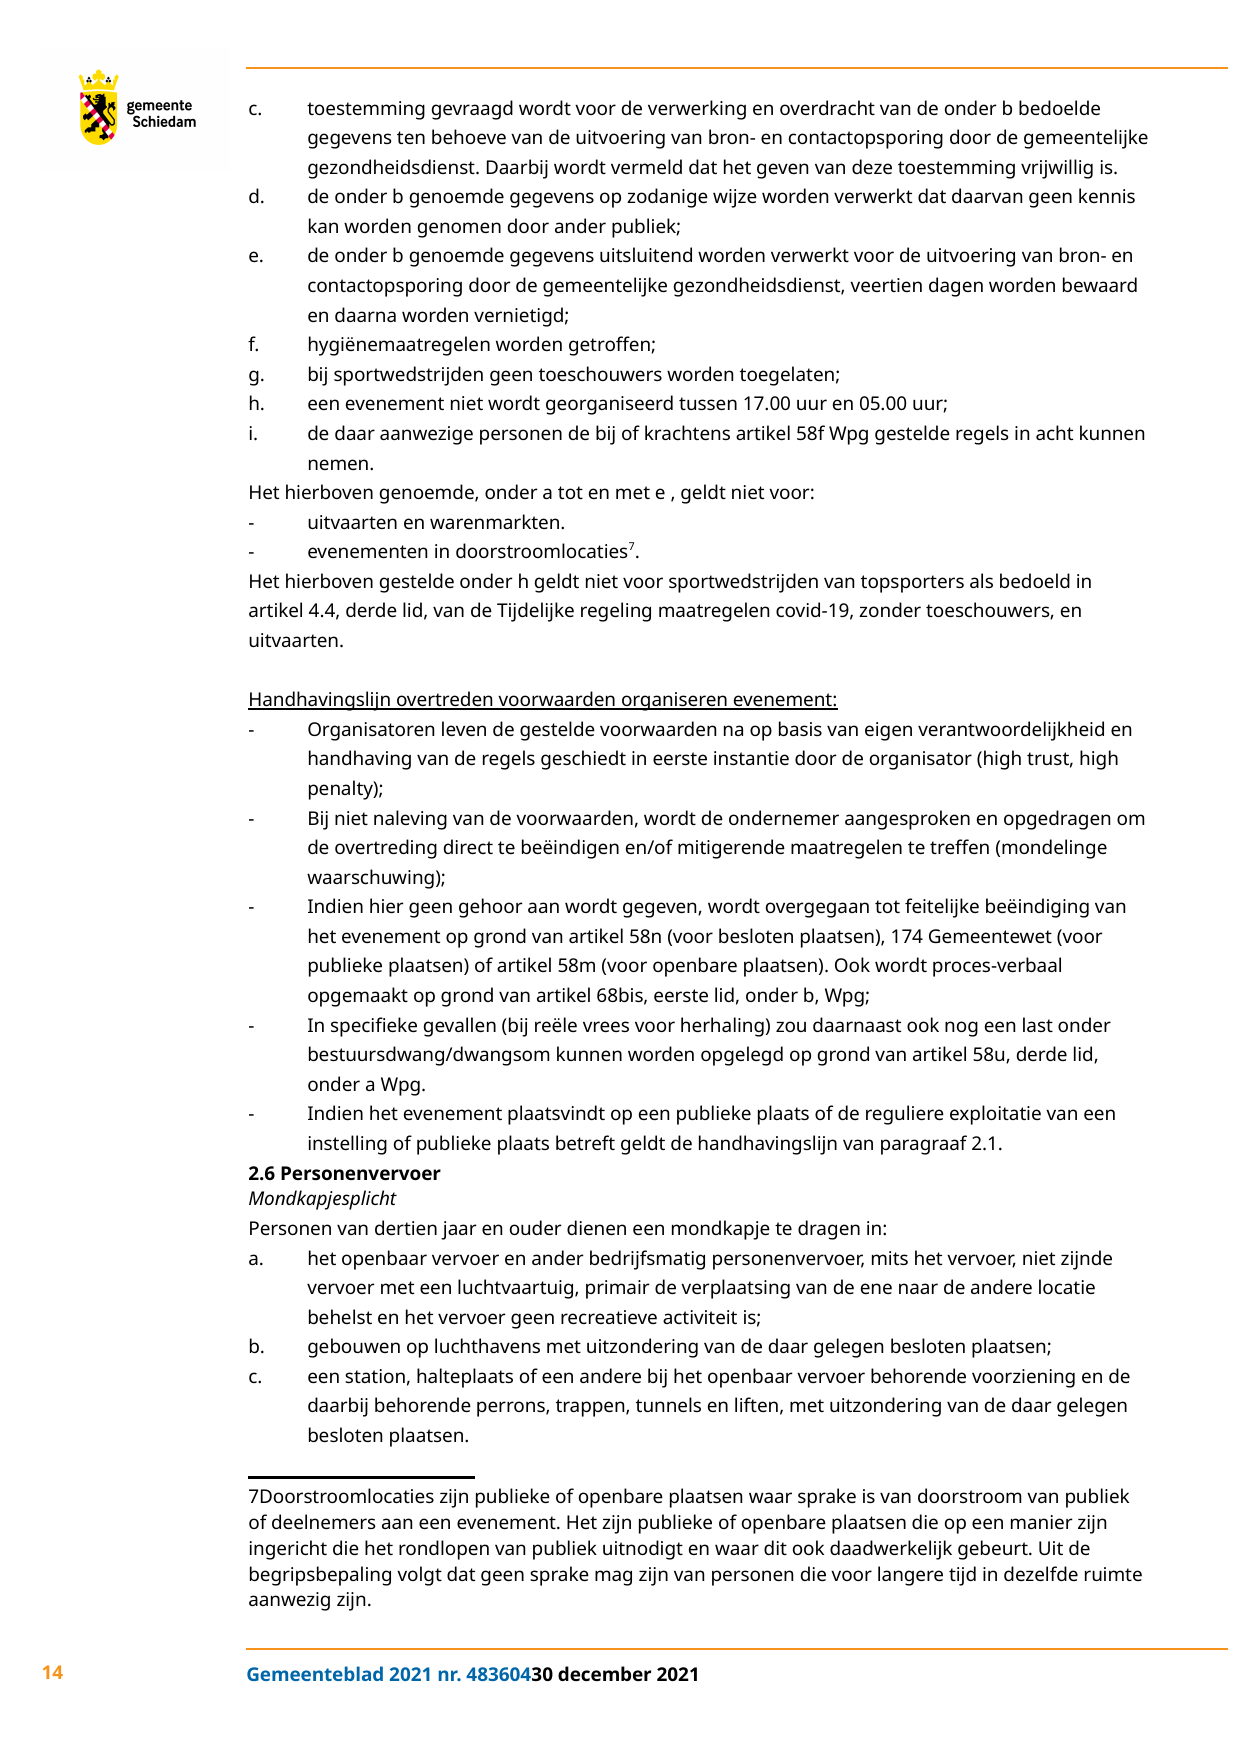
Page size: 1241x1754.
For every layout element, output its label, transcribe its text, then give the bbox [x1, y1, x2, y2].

list de daar aanwezige personen de bij of krachtens artikel 58f Wpg gestelde regels in acht kunnen nemen. [248, 420, 1152, 476]
text 2.6 Personenvervoer [248, 1160, 1152, 1186]
list evenementen in doorstroomlocaties. [248, 538, 1152, 564]
list Bij niet naleving van de voorwaarden, wordt de ondernemer aangesproken en opgedragen om de overtreding direct te beëindigen en/of mitigerende maatregelen te treffen (mondelinge waarschuwing); [248, 805, 1152, 890]
list In specifieke gevallen (bij reële vrees voor herhaling) zou daarnaast ook nog een last onder bestuursdwang/dwangsom kunnen worden opgelegd op grond van artikel 58u, derde lid, onder a Wpg. [248, 1012, 1152, 1097]
list een station, halteplaats of een andere bij het openbaar vervoer behorende voorziening en de daarbij behorende perrons, trappen, tunnels en liften, met uitzondering van de daar gelegen besloten plaatsen. [248, 1363, 1152, 1448]
picture [41, 47, 231, 172]
text Mondkapjesplicht [248, 1186, 1152, 1211]
list een evenement niet wordt georganiseerd tussen 17.00 uur en 05.00 uur; [248, 391, 1152, 416]
list gebouwen op luchthavens met uitzondering van de daar gelegen besloten plaatsen; [248, 1333, 1152, 1359]
list bij sportwedstrijden geen toeschouwers worden toegelaten; [248, 361, 1152, 387]
list het openbaar vervoer en ander bedrijfsmatig personenvervoer, mits het vervoer, niet zijnde vervoer met een luchtvaartuig, primair de verplaatsing van de ene naar de andere locatie behelst en het vervoer geen recreatieve activiteit is; [248, 1245, 1152, 1329]
text Personen van dertien jaar en ouder dienen een mondkapje te dragen in: [248, 1215, 1152, 1241]
text Het hierboven gestelde onder h geldt niet voor sportwedstrijden van topsporters als bedoeld in artikel 4.4, derde lid, van de Tijdelijke regeling maatregelen covid-19, zonder toeschouwers, en uitvaarten. [248, 568, 1152, 653]
list uitvaarten en warenmarkten. [248, 509, 1152, 535]
list toestemming gevraagd wordt voor de verwerking en overdracht van de onder b bedoelde gegevens ten behoeve van de uitvoering van bron- en contactopsporing door de gemeentelijke gezondheidsdienst. Daarbij wordt vermeld dat het geven van deze toestemming vrijwillig is. [248, 95, 1152, 180]
text Het hierboven genoemde, onder a tot en met e , geldt niet voor: [248, 479, 1152, 505]
list de onder b genoemde gegevens uitsluitend worden verwerkt voor de uitvoering van bron- en contactopsporing door de gemeentelijke gezondheidsdienst, veertien dagen worden bewaard en daarna worden vernietigd; [248, 243, 1152, 328]
list de onder b genoemde gegevens op zodanige wijze worden verwerkt dat daarvan geen kennis kan worden genomen door ander publiek; [248, 183, 1152, 239]
list Indien hier geen gehoor aan wordt gegeven, wordt overgegaan tot feitelijke beëindiging van het evenement op grond van artikel 58n (voor besloten plaatsen), 174 Gemeentewet (voor publieke plaatsen) of artikel 58m (voor openbare plaatsen). Ook wordt proces-verbaal opgemaakt op grond van artikel 68bis, eerste lid, onder b, Wpg; [248, 893, 1152, 1008]
list Indien het evenement plaatsvindt op een publieke plaats of de reguliere exploitatie van een instelling of publieke plaats betreft geldt de handhavingslijn van paragraaf 2.1. [248, 1101, 1152, 1156]
list Doorstroomlocaties zijn publieke of openbare plaatsen waar sprake is van doorstroom van publiek of deelnemers aan een evenement. Het zijn publieke of openbare plaatsen die op een manier zijn ingericht die het rondlopen van publiek uitnodigt en waar dit ook daadwerkelijk gebeurt. Uit de begripsbepaling volgt dat geen sprake mag zijn van personen die voor langere tijd in dezelfde ruimte aanwezig zijn. [248, 1483, 1152, 1612]
text Handhavingslijn overtreden voorwaarden organiseren evenement: [248, 686, 1152, 712]
list hygiënemaatregelen worden getroffen; [248, 331, 1152, 357]
list Organisatoren leven de gestelde voorwaarden na op basis van eigen verantwoordelijkheid en handhaving van de regels geschiedt in eerste instantie door de organisator (high trust, high penalty); [248, 716, 1152, 801]
